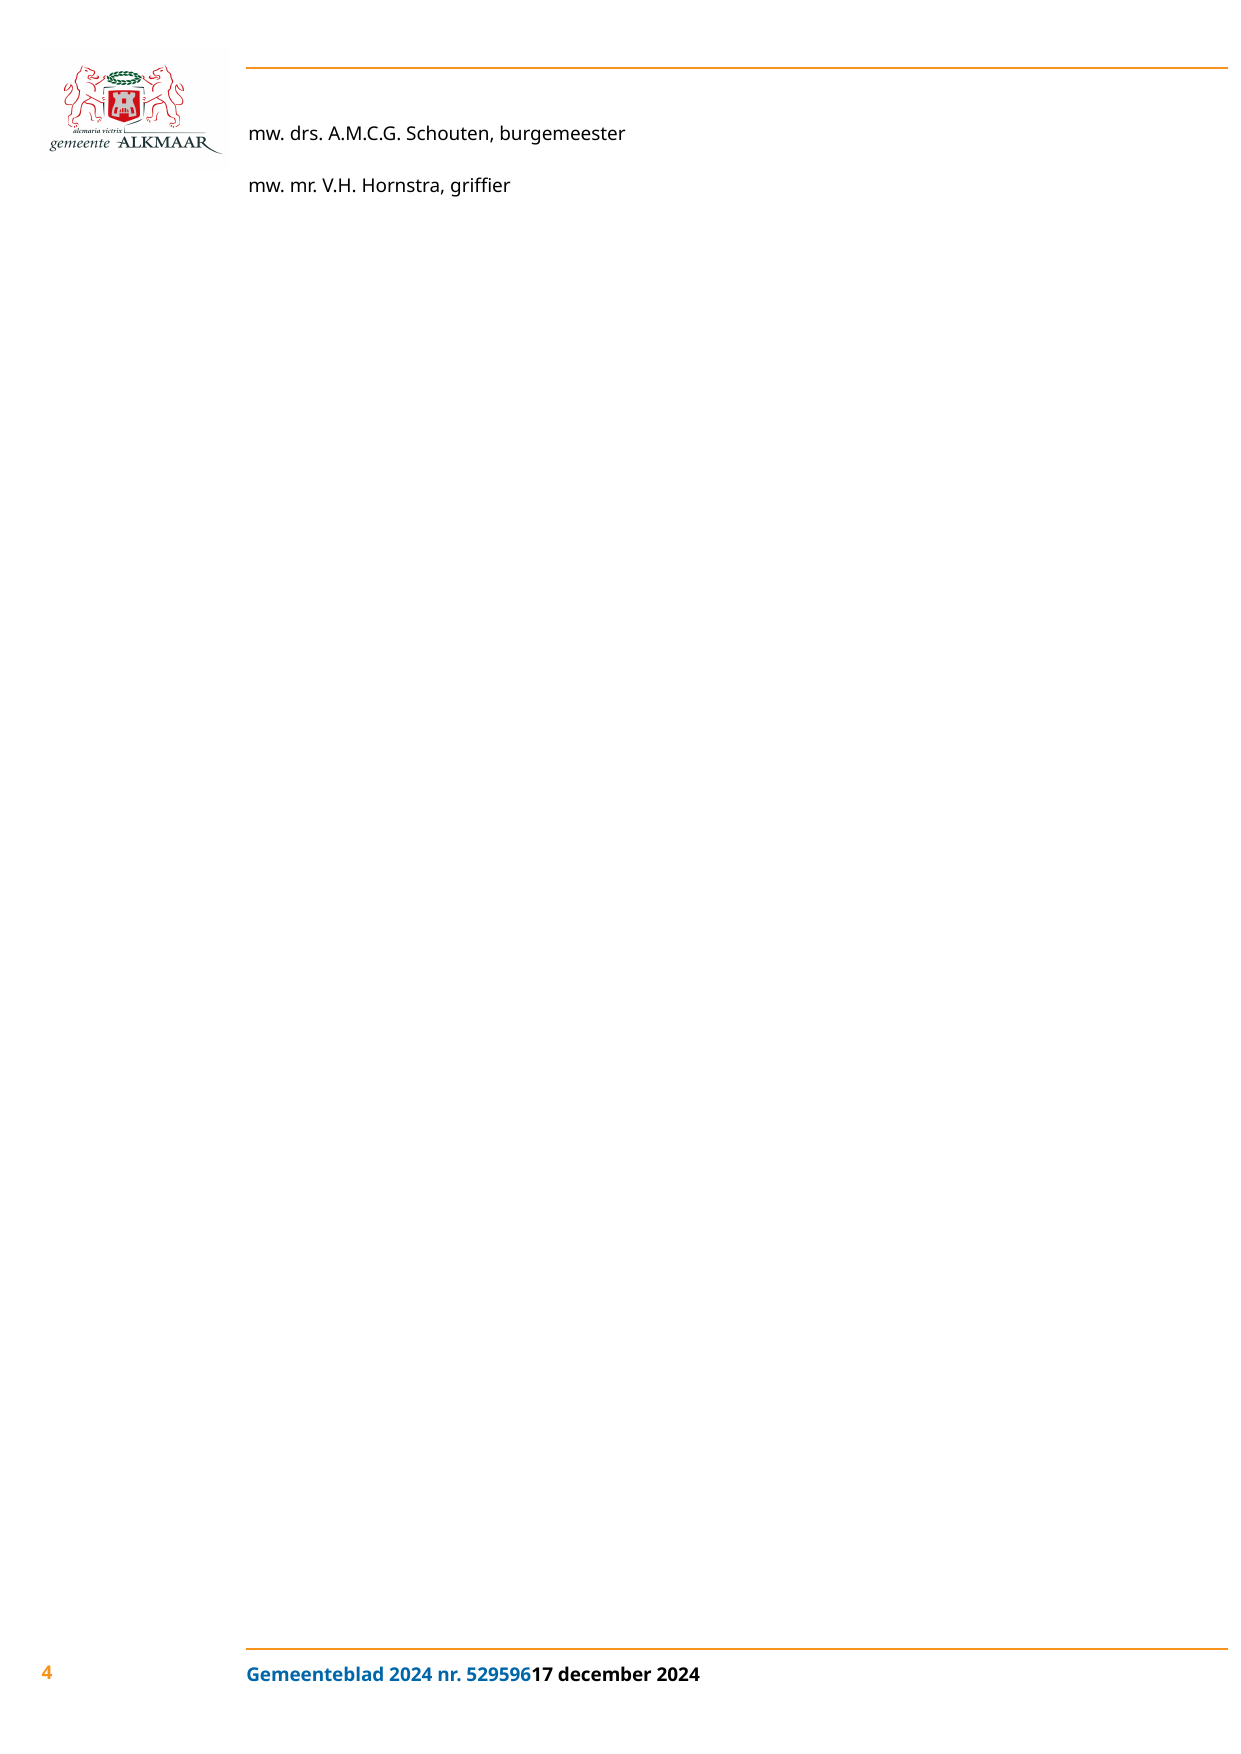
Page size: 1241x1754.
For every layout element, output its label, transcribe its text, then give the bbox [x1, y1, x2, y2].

picture [41, 47, 231, 172]
text mw. mr. V.H. Hornstra, griffier [248, 172, 1152, 198]
text mw. drs. A.M.C.G. Schouten, burgemeester [248, 121, 1152, 146]
